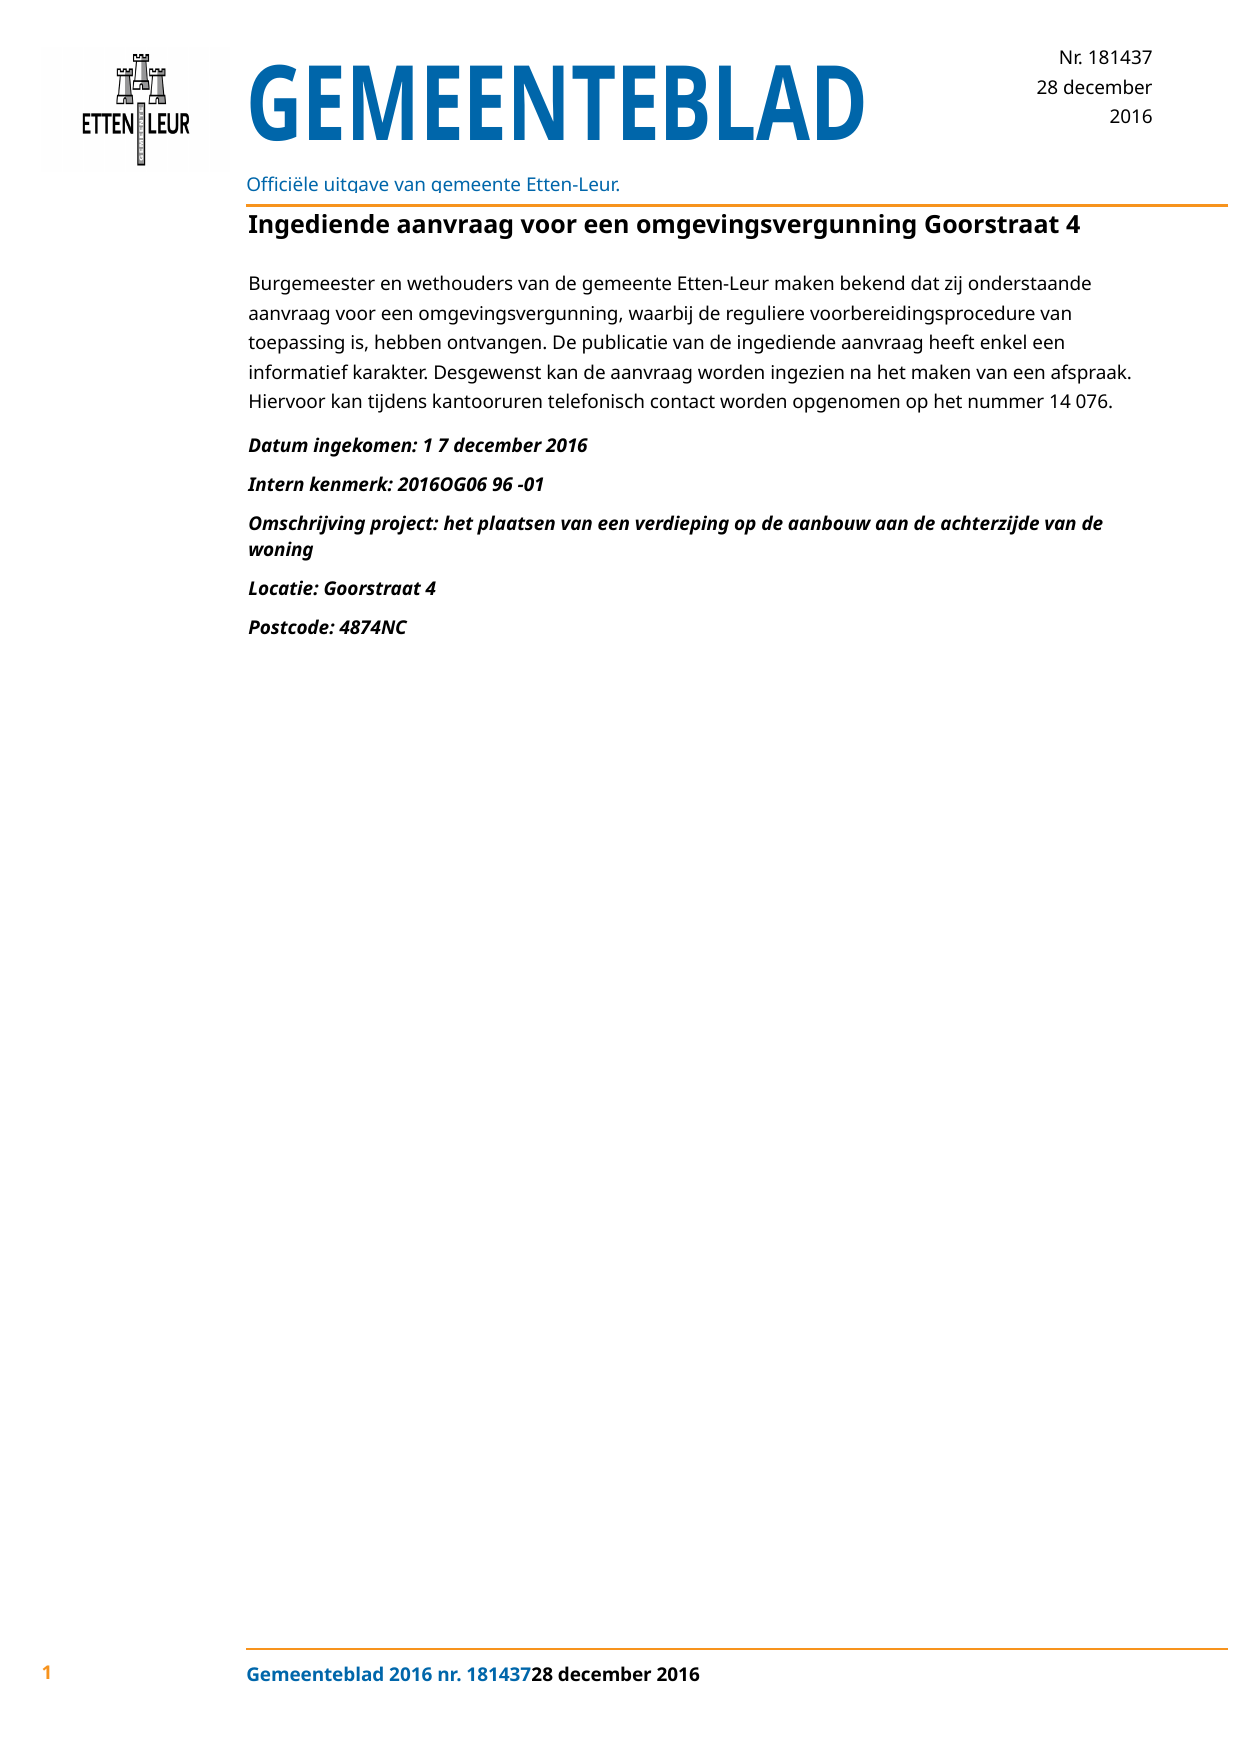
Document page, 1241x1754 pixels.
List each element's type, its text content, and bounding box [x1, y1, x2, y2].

text Intern kenmerk: 2016OG06 96 -01 [248, 471, 1152, 497]
text Datum ingekomen: 1 7 december 2016 [248, 432, 1152, 457]
text Omschrijving project: het plaatsen van een verdieping op de aanbouw aan de achterzijde van de woning [248, 510, 1152, 562]
text Postcode: 4874NC [248, 614, 1152, 640]
text Burgemeester en wethouders van de gemeente Etten-Leur maken bekend dat zij onderstaande aanvraag voor een omgevingsvergunning, waarbij de reguliere voorbereidingsprocedure van toepassing is, hebben ontvangen. De publicatie van de ingediende aanvraag heeft enkel een informatief karakter. Desgewenst kan de aanvraag worden ingezien na het maken van een afspraak. Hiervoor kan tijdens kantooruren telefonisch contact worden opgenomen op het nummer 14 076. [248, 270, 1152, 414]
text Ingediende aanvraag voor een omgevingsvergunning Goorstraat 4 [248, 207, 1152, 241]
picture [41, 47, 231, 172]
text Locatie: Goorstraat 4 [248, 575, 1152, 601]
